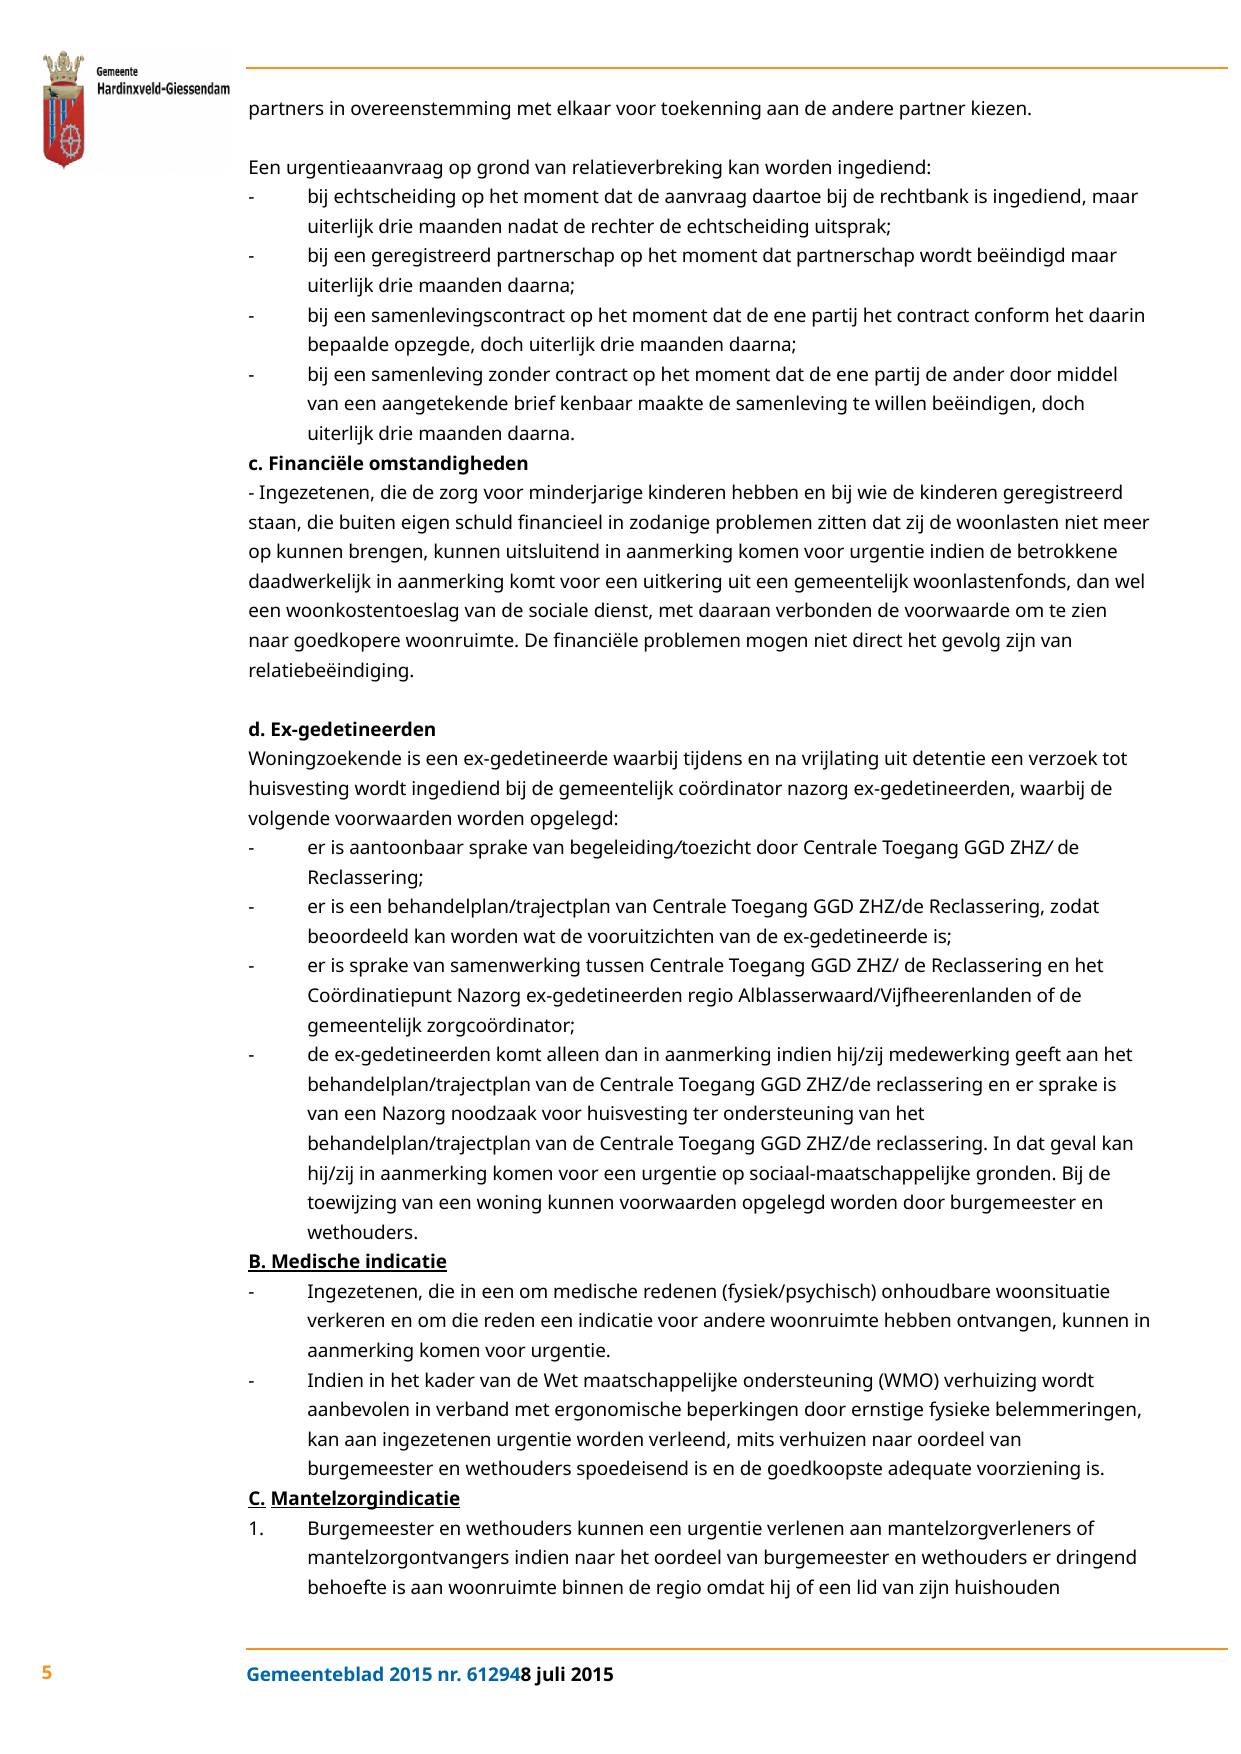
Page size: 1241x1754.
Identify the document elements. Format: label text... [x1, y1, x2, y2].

list bij echtscheiding op het moment dat de aanvraag daartoe bij de rechtbank is ingediend, maar uiterlijk drie maanden nadat de rechter de echtscheiding uitsprak; [248, 183, 1152, 239]
list bij een samenleving zonder contract op het moment dat de ene partij de ander door middel van een aangetekende brief kenbaar maakte de samenleving te willen beëindigen, doch uiterlijk drie maanden daarna. [248, 361, 1152, 446]
text Een urgentieaanvraag op grond van relatieverbreking kan worden ingediend: [248, 154, 1152, 180]
picture [41, 47, 231, 172]
text C. Mantelzorgindicatie [248, 1485, 1152, 1511]
list bij een samenlevingscontract op het moment dat de ene partij het contract conform het daarin bepaalde opzegde, doch uiterlijk drie maanden daarna; [248, 302, 1152, 357]
list Burgemeester en wethouders kunnen een urgentie verlenen aan mantelzorgverleners of mantelzorgontvangers indien naar het oordeel van burgemeester en wethouders er dringend behoefte is aan woonruimte binnen de regio omdat hij of een lid van zijn huishouden [248, 1515, 1152, 1600]
text - Ingezetenen, die de zorg voor minderjarige kinderen hebben en bij wie de kinderen geregistreerd staan, die buiten eigen schuld financieel in zodanige problemen zitten dat zij de woonlasten niet meer op kunnen brengen, kunnen uitsluitend in aanmerking komen voor urgentie indien de betrokkene daadwerkelijk in aanmerking komt voor een uitkering uit een gemeentelijk woonlastenfonds, dan wel een woonkostentoeslag van de sociale dienst, met daaraan verbonden de voorwaarde om te zien naar goedkopere woonruimte. De financiële problemen mogen niet direct het gevolg zijn van relatiebeëindiging. [248, 479, 1152, 683]
text d. Ex-gedetineerden [248, 716, 1152, 742]
text B. Medische indicatie [248, 1248, 1152, 1274]
list er is aantoonbaar sprake van begeleiding/toezicht door Centrale Toegang GGD ZHZ/ de Reclassering; [248, 834, 1152, 890]
text c. Financiële omstandigheden [248, 450, 1152, 476]
list er is een behandelplan/trajectplan van Centrale Toegang GGD ZHZ/de Reclassering, zodat beoordeeld kan worden wat de vooruitzichten van de ex-gedetineerde is; [248, 893, 1152, 949]
list de ex-gedetineerden komt alleen dan in aanmerking indien hij/zij medewerking geeft aan het behandelplan/trajectplan van de Centrale Toegang GGD ZHZ/de reclassering en er sprake is van een Nazorg noodzaak voor huisvesting ter ondersteuning van het behandelplan/trajectplan van de Centrale Toegang GGD ZHZ/de reclassering. In dat geval kan hij/zij in aanmerking komen voor een urgentie op sociaal-maatschappelijke gronden. Bij de toewijzing van een woning kunnen voorwaarden opgelegd worden door burgemeester en wethouders. [248, 1041, 1152, 1245]
list er is sprake van samenwerking tussen Centrale Toegang GGD ZHZ/ de Reclassering en het Coördinatiepunt Nazorg ex-gedetineerden regio Alblasserwaard/Vijfheerenlanden of de gemeentelijk zorgcoördinator; [248, 953, 1152, 1038]
text partners in overeenstemming met elkaar voor toekenning aan de andere partner kiezen. [248, 95, 1152, 121]
text Woningzoekende is een ex-gedetineerde waarbij tijdens en na vrijlating uit detentie een verzoek tot huisvesting wordt ingediend bij de gemeentelijk coördinator nazorg ex-gedetineerden, waarbij de volgende voorwaarden worden opgelegd: [248, 746, 1152, 831]
list Indien in het kader van de Wet maatschappelijke ondersteuning (WMO) verhuizing wordt aanbevolen in verband met ergonomische beperkingen door ernstige fysieke belemmeringen, kan aan ingezetenen urgentie worden verleend, mits verhuizen naar oordeel van burgemeester en wethouders spoedeisend is en de goedkoopste adequate voorziening is. [248, 1367, 1152, 1481]
list Ingezetenen, die in een om medische redenen (fysiek/psychisch) onhoudbare woonsituatie verkeren en om die reden een indicatie voor andere woonruimte hebben ontvangen, kunnen in aanmerking komen voor urgentie. [248, 1278, 1152, 1363]
list bij een geregistreerd partnerschap op het moment dat partnerschap wordt beëindigd maar uiterlijk drie maanden daarna; [248, 243, 1152, 298]
